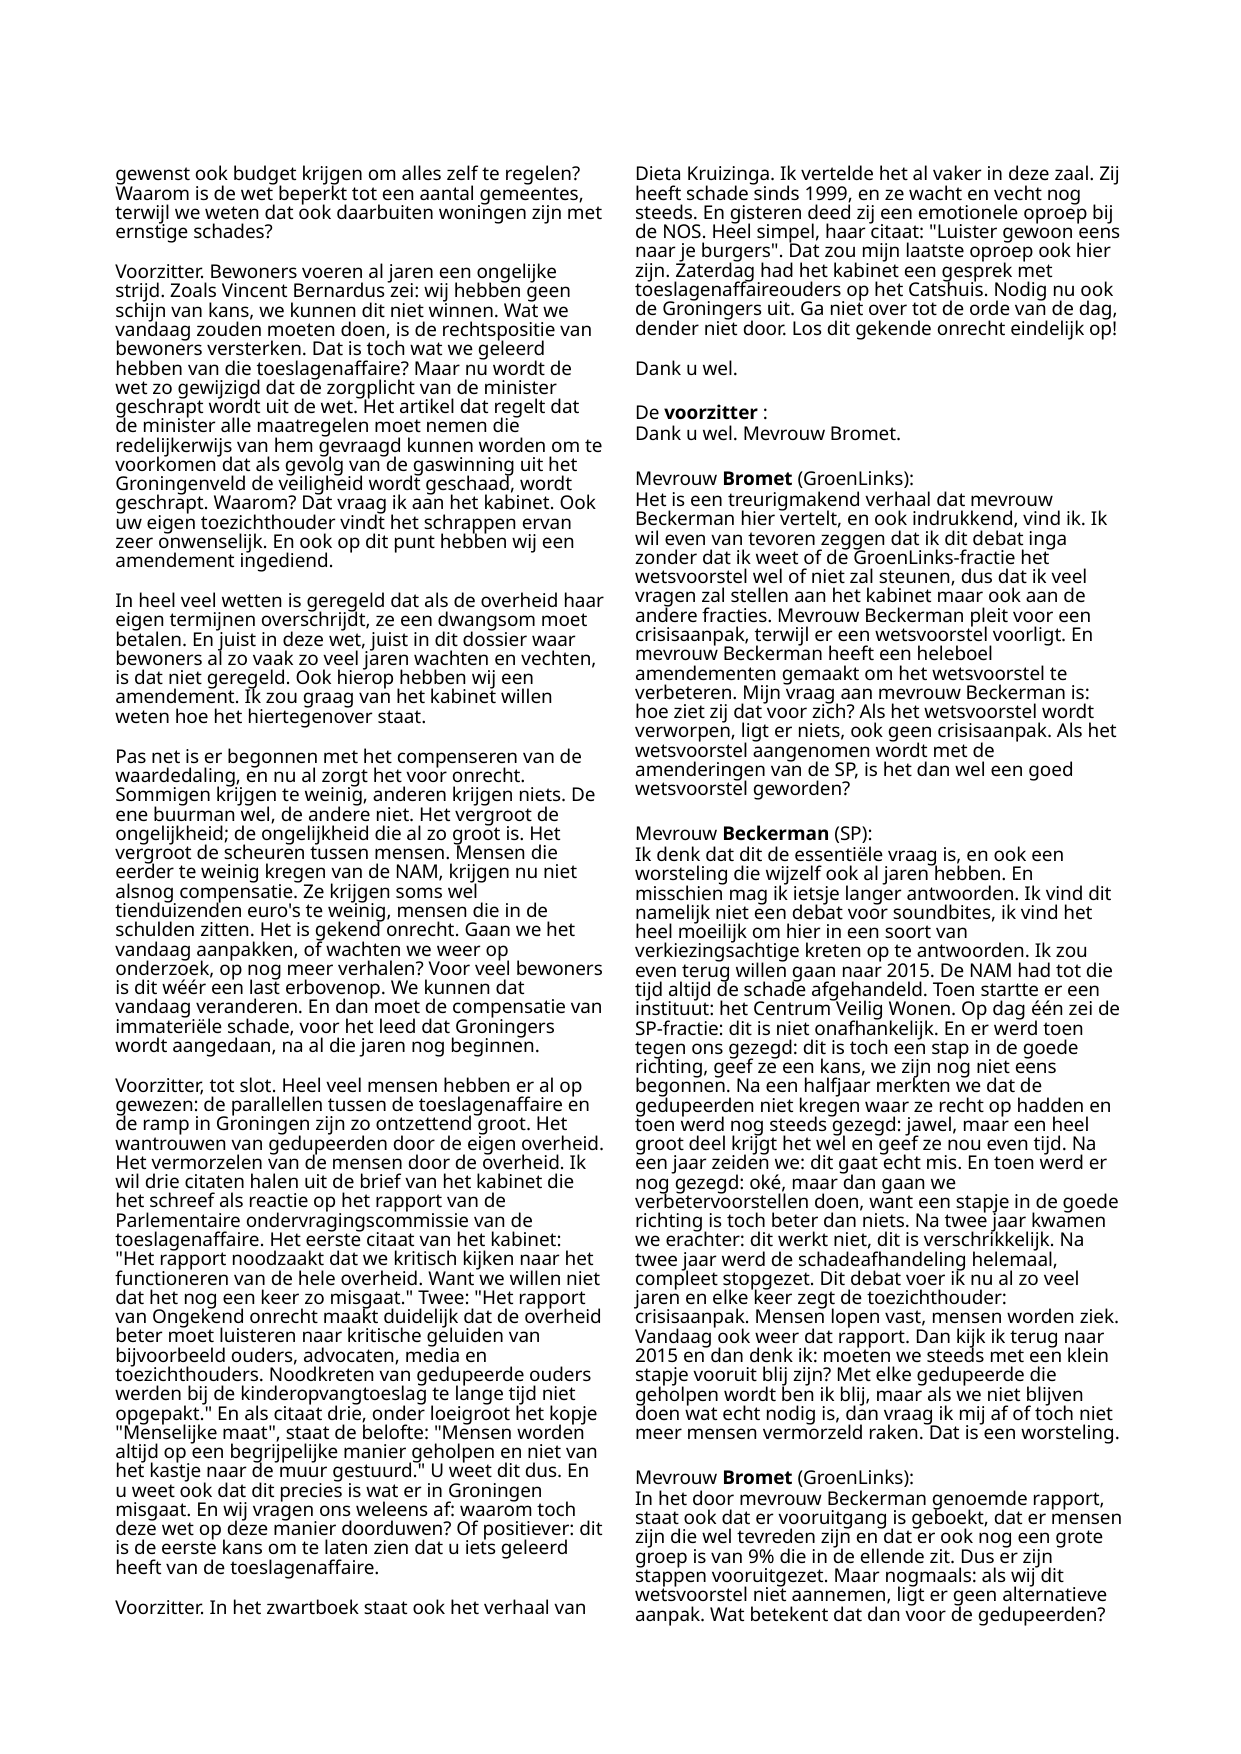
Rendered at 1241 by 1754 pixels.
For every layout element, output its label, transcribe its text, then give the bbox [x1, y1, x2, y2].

text Ik denk dat dit de essentiële vraag is, en ook een worsteling die wijzelf ook al jaren hebben. En misschien mag ik ietsje langer antwoorden. Ik vind dit namelijk niet een debat voor soundbites, ik vind het heel moeilijk om hier in een soort van verkiezingsachtige kreten op te antwoorden. Ik zou even terug willen gaan naar 2015. De NAM had tot die tijd altijd de schade afgehandeld. Toen startte er een instituut: het Centrum Veilig Wonen. Op dag één zei de SP-fractie: dit is niet onafhankelijk. En er werd toen tegen ons gezegd: dit is toch een stap in de goede richting, geef ze een kans, we zijn nog niet eens begonnen. Na een halfjaar merkten we dat de gedupeerden niet kregen waar ze recht op hadden en toen werd nog steeds gezegd: jawel, maar een heel groot deel krijgt het wel en geef ze nou even tijd. Na een jaar zeiden we: dit gaat echt mis. En toen werd er nog gezegd: oké, maar dan gaan we verbetervoorstellen doen, want een stapje in de goede richting is toch beter dan niets. Na twee jaar kwamen we erachter: dit werkt niet, dit is verschrikkelijk. Na twee jaar werd de schadeafhandeling helemaal, compleet stopgezet. Dit debat voer ik nu al zo veel jaren en elke keer zegt de toezichthouder: crisisaanpak. Mensen lopen vast, mensen worden ziek. Vandaag ook weer dat rapport. Dan kijk ik terug naar 2015 en dan denk ik: moeten we steeds met een klein stapje vooruit blij zijn? Met elke gedupeerde die geholpen wordt ben ik blij, maar als we niet blijven doen wat echt nodig is, dan vraag ik mij af of toch niet meer mensen vermorzeld raken. Dat is een worsteling. [635, 846, 1125, 1443]
text Voorzitter, tot slot. Heel veel mensen hebben er al op gewezen: de parallellen tussen de toeslagenaffaire en de ramp in Groningen zijn zo ontzettend groot. Het wantrouwen van gedupeerden door de eigen overheid. Het vermorzelen van de mensen door de overheid. Ik wil drie citaten halen uit de brief van het kabinet die het schreef als reactie op het rapport van de Parlementaire ondervragingscommissie van de toeslagenaffaire. Het eerste citaat van het kabinet: "Het rapport noodzaakt dat we kritisch kijken naar het functioneren van de hele overheid. Want we willen niet dat het nog een keer zo misgaat." Twee: "Het rapport van Ongekend onrecht maakt duidelijk dat de overheid beter moet luisteren naar kritische geluiden van bijvoorbeeld ouders, advocaten, media en toezichthouders. Noodkreten van gedupeerde ouders werden bij de kinderopvangtoeslag te lange tijd niet opgepakt." En als citaat drie, onder loeigroot het kopje "Menselijke maat", staat de belofte: "Mensen worden altijd op een begrijpelijke manier geholpen en niet van het kastje naar de muur gestuurd." U weet dit dus. En u weet ook dat dit precies is wat er in Groningen misgaat. En wij vragen ons weleens af: waarom toch deze wet op deze manier doorduwen? Of positiever: dit is de eerste kans om te laten zien dat u iets geleerd heeft van de toeslagenaffaire. [115, 1077, 605, 1578]
text Dank u wel. [635, 359, 1125, 379]
text In heel veel wetten is geregeld dat als de overheid haar eigen termijnen overschrijdt, ze een dwangsom moet betalen. En juist in deze wet, juist in dit dossier waar bewoners al zo vaak zo veel jaren wachten en vechten, is dat niet geregeld. Ook hierop hebben wij een amendement. Ik zou graag van het kabinet willen weten hoe het hiertegenover staat. [115, 592, 605, 727]
text In het door mevrouw Beckerman genoemde rapport, staat ook dat er vooruitgang is geboekt, dat er mensen zijn die wel tevreden zijn en dat er ook nog een grote groep is van 9% die in de ellende zit. Dus er zijn stappen vooruitgezet. Maar nogmaals: als wij dit wetsvoorstel niet aannemen, ligt er geen alternatieve aanpak. Wat betekent dat dan voor de gedupeerden? [635, 1490, 1125, 1625]
text gewenst ook budget krijgen om alles zelf te regelen? Waarom is de wet beperkt tot een aantal gemeentes, terwijl we weten dat ook daarbuiten woningen zijn met ernstige schades? [115, 165, 605, 242]
text Dank u wel. Mevrouw Bromet. [635, 425, 1125, 444]
text Mevrouw Bromet (GroenLinks): [635, 465, 1125, 491]
text Voorzitter. In het zwartboek staat ook het verhaal van [115, 1599, 605, 1618]
text Het is een treurigmakend verhaal dat mevrouw Beckerman hier vertelt, en ook indrukkend, vind ik. Ik wil even van tevoren zeggen dat ik dit debat inga zonder dat ik weet of de GroenLinks-fractie het wetsvoorstel wel of niet zal steunen, dus dat ik veel vragen zal stellen aan het kabinet maar ook aan de andere fracties. Mevrouw Beckerman pleit voor een crisisaanpak, terwijl er een wetsvoorstel voorligt. En mevrouw Beckerman heeft een heleboel amendementen gemaakt om het wetsvoorstel te verbeteren. Mijn vraag aan mevrouw Beckerman is: hoe ziet zij dat voor zich? Als het wetsvoorstel wordt verworpen, ligt er niets, ook geen crisisaanpak. Als het wetsvoorstel aangenomen wordt met de amenderingen van de SP, is het dan wel een goed wetsvoorstel geworden? [635, 491, 1125, 799]
text Mevrouw Bromet (GroenLinks): [635, 1464, 1125, 1490]
text De voorzitter : [635, 399, 1125, 425]
text Pas net is er begonnen met het compenseren van de waardedaling, en nu al zorgt het voor onrecht. Sommigen krijgen te weinig, anderen krijgen niets. De ene buurman wel, de andere niet. Het vergroot de ongelijkheid; de ongelijkheid die al zo groot is. Het vergroot de scheuren tussen mensen. Mensen die eerder te weinig kregen van de NAM, krijgen nu niet alsnog compensatie. Ze krijgen soms wel tienduizenden euro's te weinig, mensen die in de schulden zitten. Het is gekend onrecht. Gaan we het vandaag aanpakken, of wachten we weer op onderzoek, op nog meer verhalen? Voor veel bewoners is dit wéér een last erbovenop. We kunnen dat vandaag veranderen. En dan moet de compensatie van immateriële schade, voor het leed dat Groningers wordt aangedaan, na al die jaren nog beginnen. [115, 748, 605, 1056]
text Dieta Kruizinga. Ik vertelde het al vaker in deze zaal. Zij heeft schade sinds 1999, en ze wacht en vecht nog steeds. En gisteren deed zij een emotionele oproep bij de NOS. Heel simpel, haar citaat: "Luister gewoon eens naar je burgers". Dat zou mijn laatste oproep ook hier zijn. Zaterdag had het kabinet een gesprek met toeslagenaffaireouders op het Catshuis. Nodig nu ook de Groningers uit. Ga niet over tot de orde van de dag, dender niet door. Los dit gekende onrecht eindelijk op! [635, 165, 1125, 339]
text Voorzitter. Bewoners voeren al jaren een ongelijke strijd. Zoals Vincent Bernardus zei: wij hebben geen schijn van kans, we kunnen dit niet winnen. Wat we vandaag zouden moeten doen, is de rechtspositie van bewoners versterken. Dat is toch wat we geleerd hebben van die toeslagenaffaire? Maar nu wordt de wet zo gewijzigd dat de zorgplicht van de minister geschrapt wordt uit de wet. Het artikel dat regelt dat de minister alle maatregelen moet nemen die redelijkerwijs van hem gevraagd kunnen worden om te voorkomen dat als gevolg van de gaswinning uit het Groningenveld de veiligheid wordt geschaad, wordt geschrapt. Waarom? Dat vraag ik aan het kabinet. Ook uw eigen toezichthouder vindt het schrappen ervan zeer onwenselijk. En ook op dit punt hebben wij een amendement ingediend. [115, 263, 605, 571]
text Mevrouw Beckerman (SP): [635, 820, 1125, 846]
